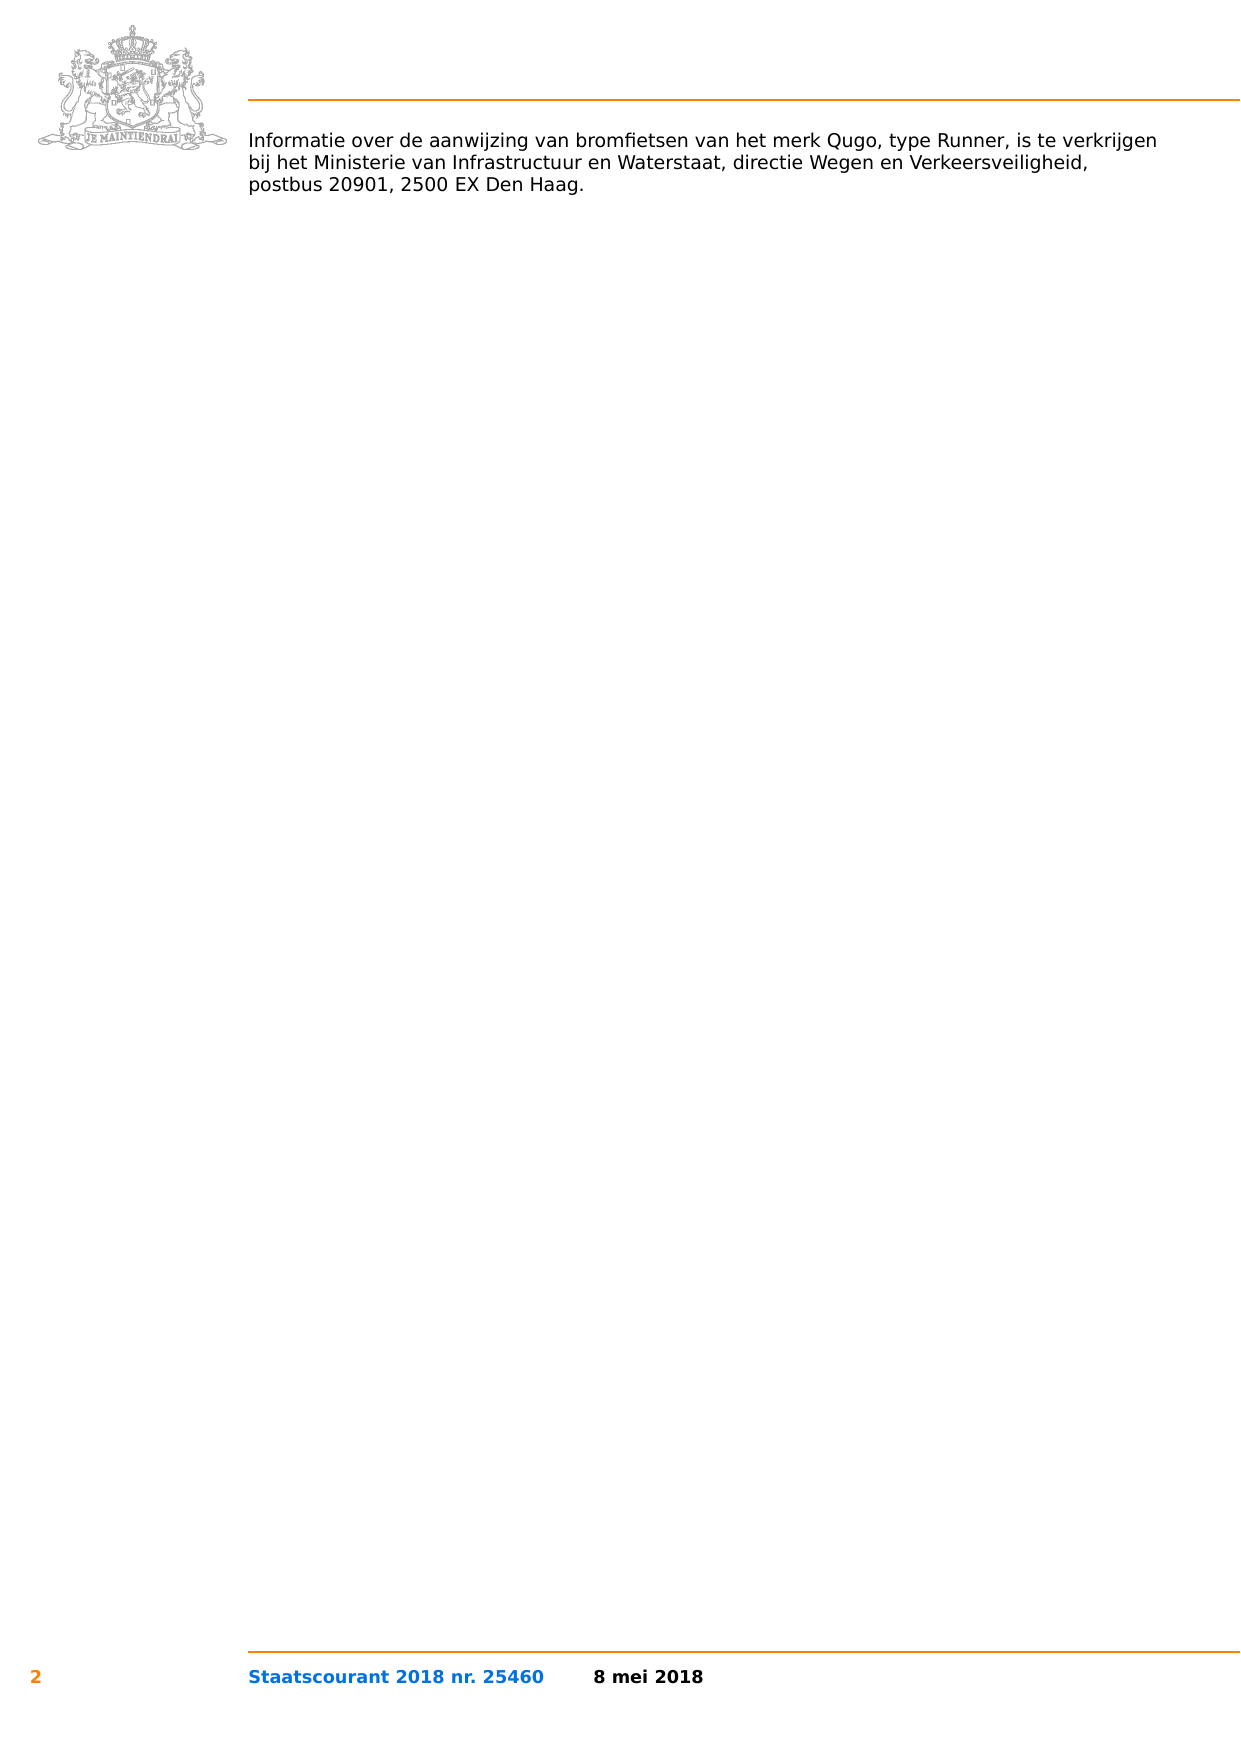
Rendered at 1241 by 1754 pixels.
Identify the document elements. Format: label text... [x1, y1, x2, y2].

picture [38, 25, 227, 150]
text Informatie over de aanwijzing van bromfietsen van het merk Qugo, type Runner, is te verkrijgen bij het Ministerie van Infrastructuur en Waterstaat, directie Wegen en Verkeersveiligheid, postbus 20901, 2500 EX Den Haag. [248, 130, 1163, 196]
